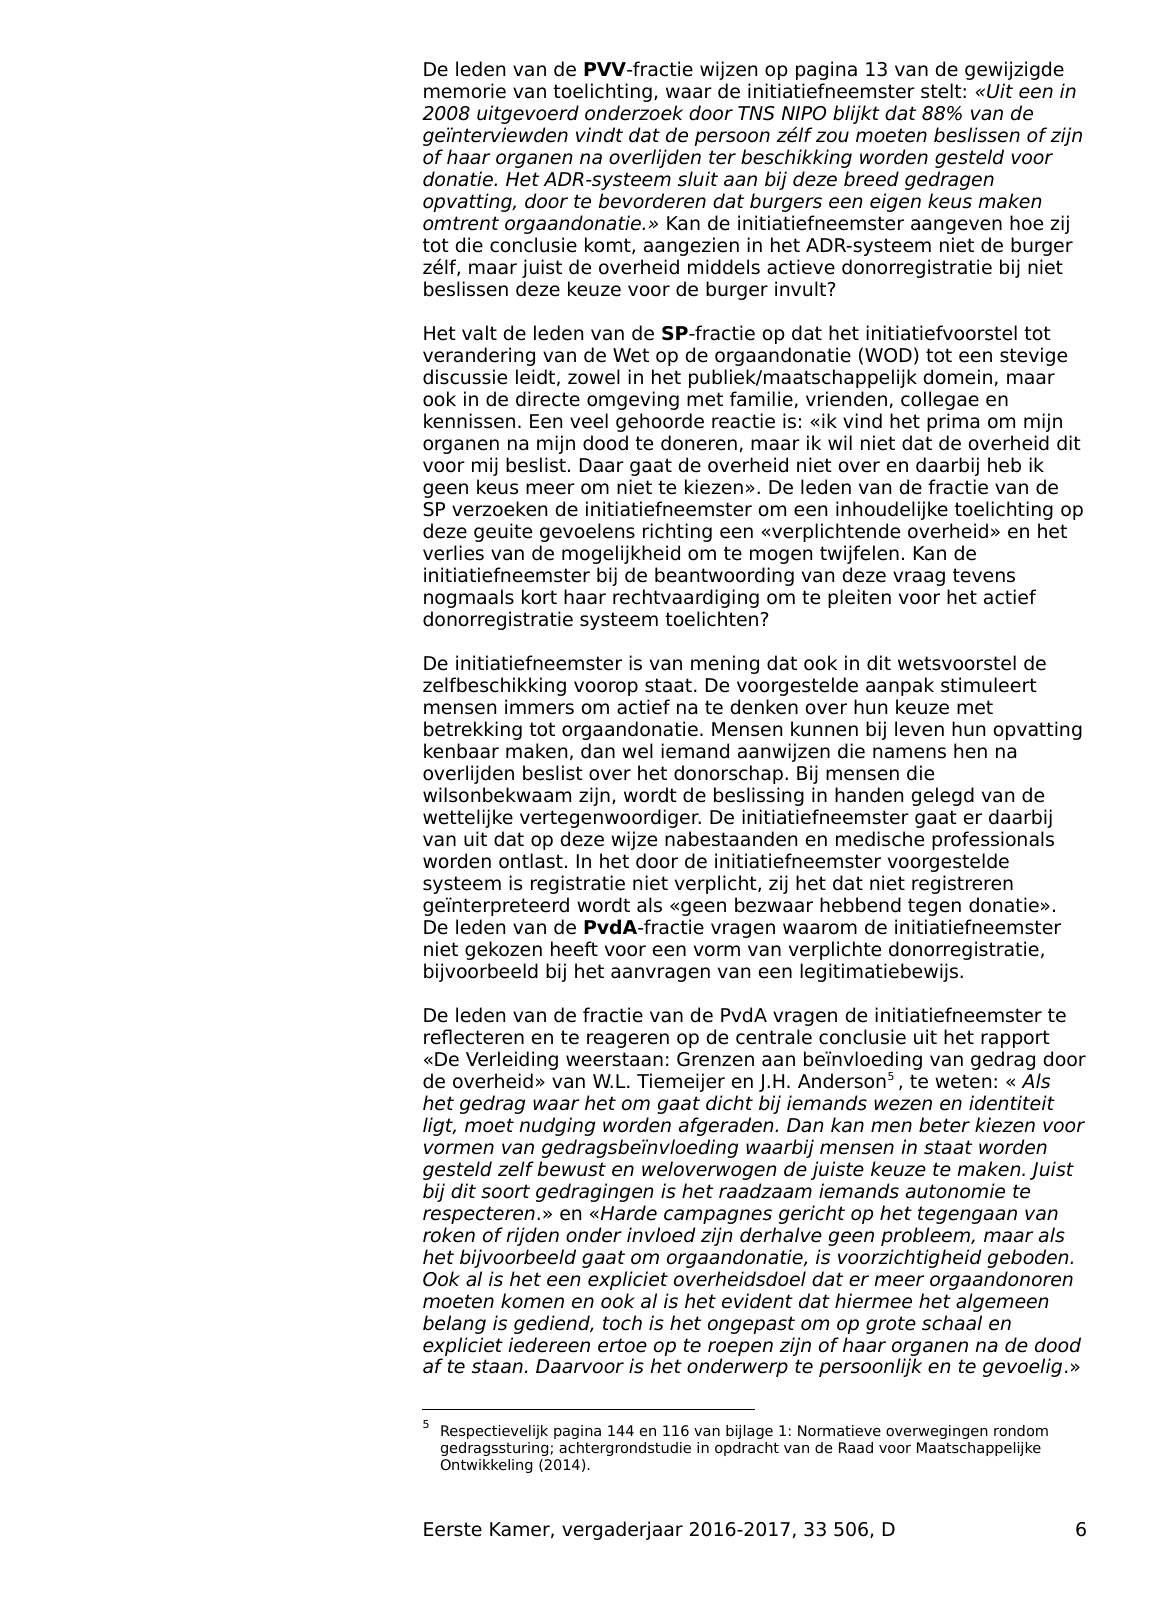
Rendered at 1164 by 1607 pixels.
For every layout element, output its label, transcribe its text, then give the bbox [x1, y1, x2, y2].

text De initiatiefneemster is van mening dat ook in dit wetsvoorstel de zelfbeschikking voorop staat. De voorgestelde aanpak stimuleert mensen immers om actief na te denken over hun keuze met betrekking tot orgaandonatie. Mensen kunnen bij leven hun opvatting kenbaar maken, dan wel iemand aanwijzen die namens hen na overlijden beslist over het donorschap. Bij mensen die wilsonbekwaam zijn, wordt de beslissing in handen gelegd van de wettelijke vertegenwoordiger. De initiatiefneemster gaat er daarbij van uit dat op deze wijze nabestaanden en medische professionals worden ontlast. In het door de initiatiefneemster voorgestelde systeem is registratie niet verplicht, zij het dat niet registreren geïnterpreteerd wordt als «geen bezwaar hebbend tegen donatie». De leden van de PvdA-fractie vragen waarom de initiatiefneemster niet gekozen heeft voor een vorm van verplichte donorregistratie, bijvoorbeeld bij het aanvragen van een legitimatiebewijs. [422, 653, 1087, 983]
text Respectievelijk pagina 144 en 116 van bijlage 1: Normatieve overwegingen rondom gedragssturing; achtergrondstudie in opdracht van de Raad voor Maatschappelijke Ontwikkeling (2014). [422, 1418, 1087, 1474]
text De leden van de fractie van de PvdA vragen de initiatiefneemster te reflecteren en te reageren op de centrale conclusie uit het rapport «De Verleiding weerstaan: Grenzen aan beïnvloeding van gedrag door de overheid» van W.L. Tiemeijer en J.H. Anderson, te weten: « Als het gedrag waar het om gaat dicht bij iemands wezen en identiteit ligt, moet nudging worden afgeraden. Dan kan men beter kiezen voor vormen van gedragsbeïnvloeding waarbij mensen in staat worden gesteld zelf bewust en weloverwogen de juiste keuze te maken. Juist bij dit soort gedragingen is het raadzaam iemands autonomie te respecteren.» en «Harde campagnes gericht op het tegengaan van roken of rijden onder invloed zijn derhalve geen probleem, maar als het bijvoorbeeld gaat om orgaandonatie, is voorzichtigheid geboden. Ook al is het een expliciet overheidsdoel dat er meer orgaandonoren moeten komen en ook al is het evident dat hiermee het algemeen belang is gediend, toch is het ongepast om op grote schaal en expliciet iedereen ertoe op te roepen zijn of haar organen na de dood af te staan. Daarvoor is het onderwerp te persoonlijk en te gevoelig.» [422, 1005, 1087, 1378]
text Het valt de leden van de SP-fractie op dat het initiatiefvoorstel tot verandering van de Wet op de orgaandonatie (WOD) tot een stevige discussie leidt, zowel in het publiek/maatschappelijk domein, maar ook in de directe omgeving met familie, vrienden, collegae en kennissen. Een veel gehoorde reactie is: «ik vind het prima om mijn organen na mijn dood te doneren, maar ik wil niet dat de overheid dit voor mij beslist. Daar gaat de overheid niet over en daarbij heb ik geen keus meer om niet te kiezen». De leden van de fractie van de SP verzoeken de initiatiefneemster om een inhoudelijke toelichting op deze geuite gevoelens richting een «verplichtende overheid» en het verlies van de mogelijkheid om te mogen twijfelen. Kan de initiatiefneemster bij de beantwoording van deze vraag tevens nogmaals kort haar rechtvaardiging om te pleiten voor het actief donorregistratie systeem toelichten? [422, 323, 1087, 631]
text De leden van de PVV-fractie wijzen op pagina 13 van de gewijzigde memorie van toelichting, waar de initiatiefneemster stelt: «Uit een in 2008 uitgevoerd onderzoek door TNS NIPO blijkt dat 88% van de geïnterviewden vindt dat de persoon zélf zou moeten beslissen of zijn of haar organen na overlijden ter beschikking worden gesteld voor donatie. Het ADR-systeem sluit aan bij deze breed gedragen opvatting, door te bevorderen dat burgers een eigen keus maken omtrent orgaandonatie.» Kan de initiatiefneemster aangeven hoe zij tot die conclusie komt, aangezien in het ADR-systeem niet de burger zélf, maar juist de overheid middels actieve donorregistratie bij niet beslissen deze keuze voor de burger invult? [422, 59, 1087, 301]
